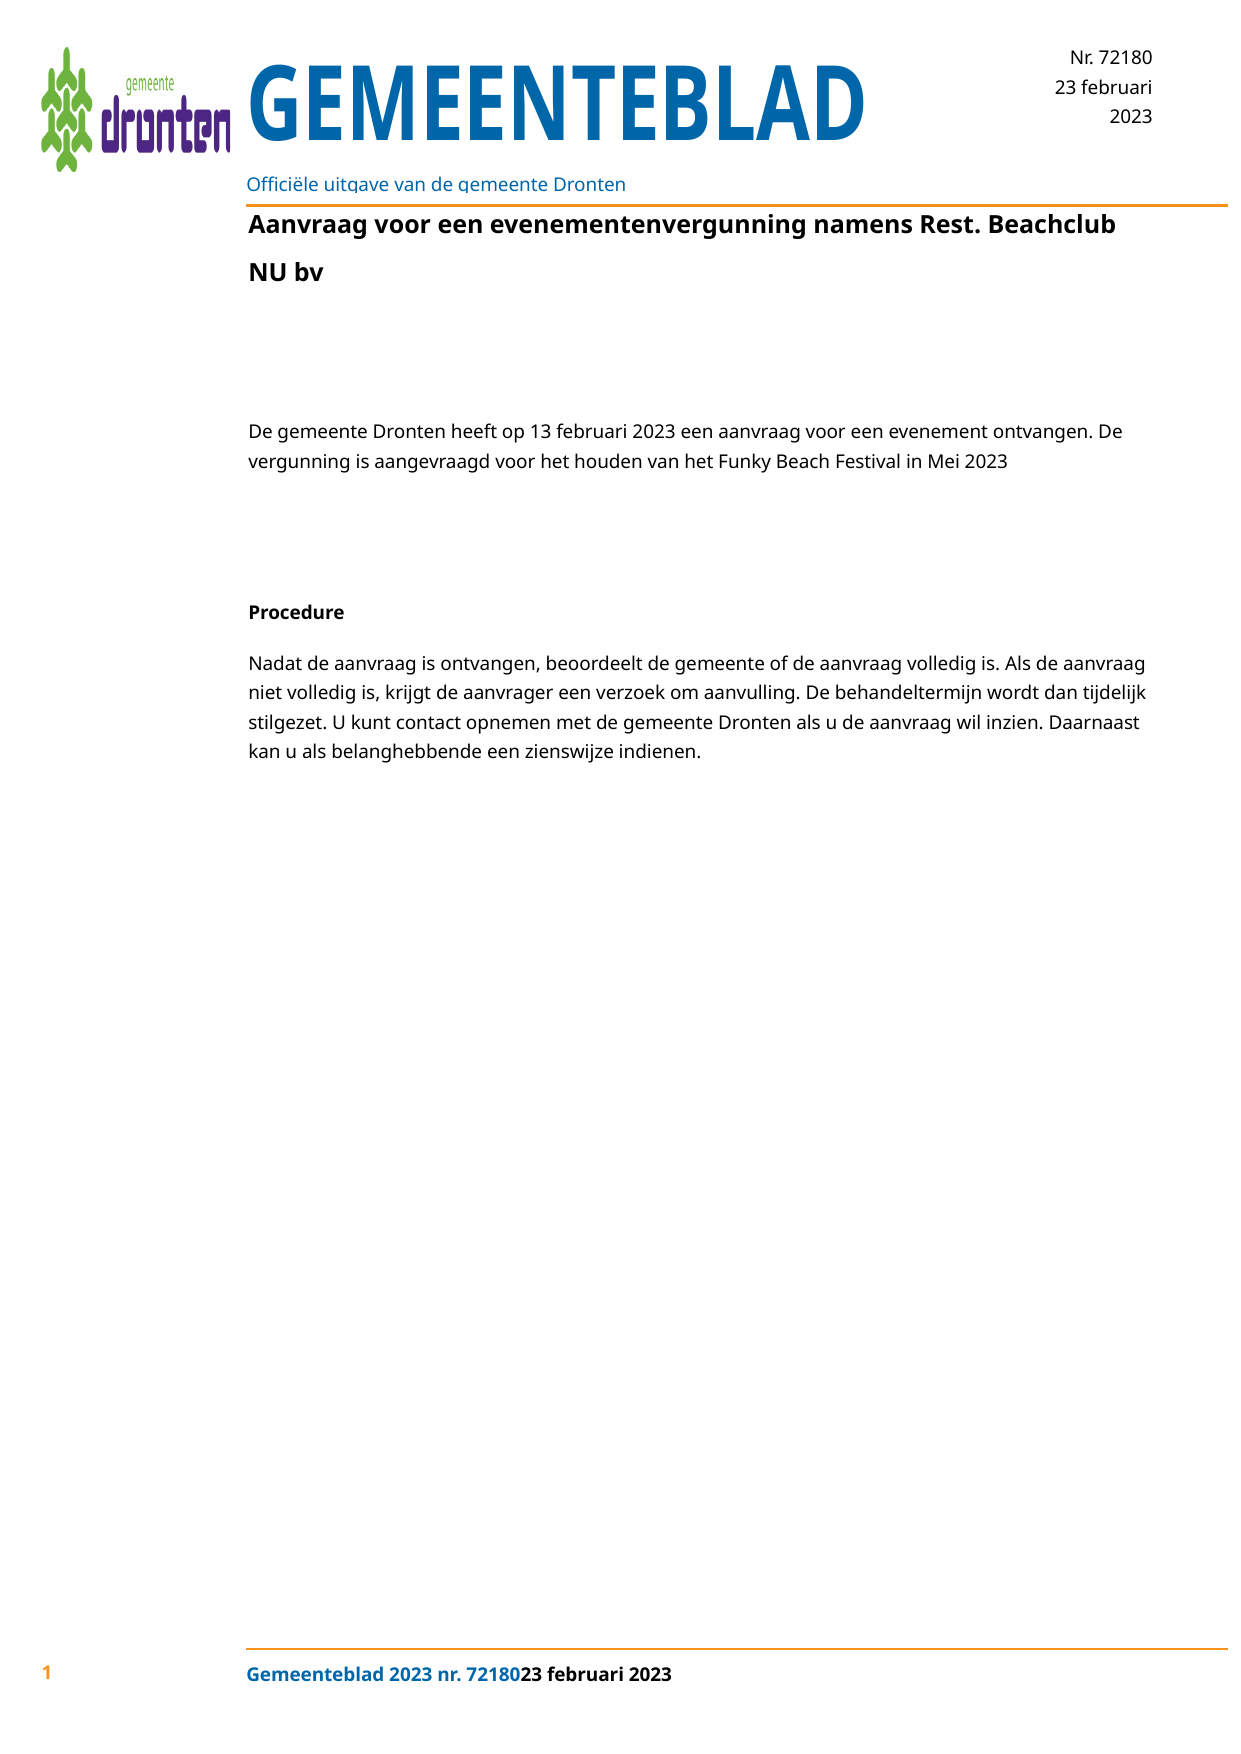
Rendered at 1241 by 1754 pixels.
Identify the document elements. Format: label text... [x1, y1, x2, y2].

text De gemeente Dronten heeft op 13 februari 2023 een aanvraag voor een evenement ontvangen. De vergunning is aangevraagd voor het houden van het Funky Beach Festival in Mei 2023 [248, 419, 1152, 474]
text Nadat de aanvraag is ontvangen, beoordeelt de gemeente of de aanvraag volledig is. Als de aanvraag niet volledig is, krijgt de aanvrager een verzoek om aanvulling. De behandeltermijn wordt dan tijdelijk stilgezet. U kunt contact opnemen met de gemeente Dronten als u de aanvraag wil inzien. Daarnaast kan u als belanghebbende een zienswijze indienen. [248, 650, 1152, 764]
picture [41, 47, 231, 172]
text Aanvraag voor een evenementenvergunning namens Rest. Beachclub NU bv [248, 207, 1152, 288]
text Procedure [248, 599, 1152, 625]
